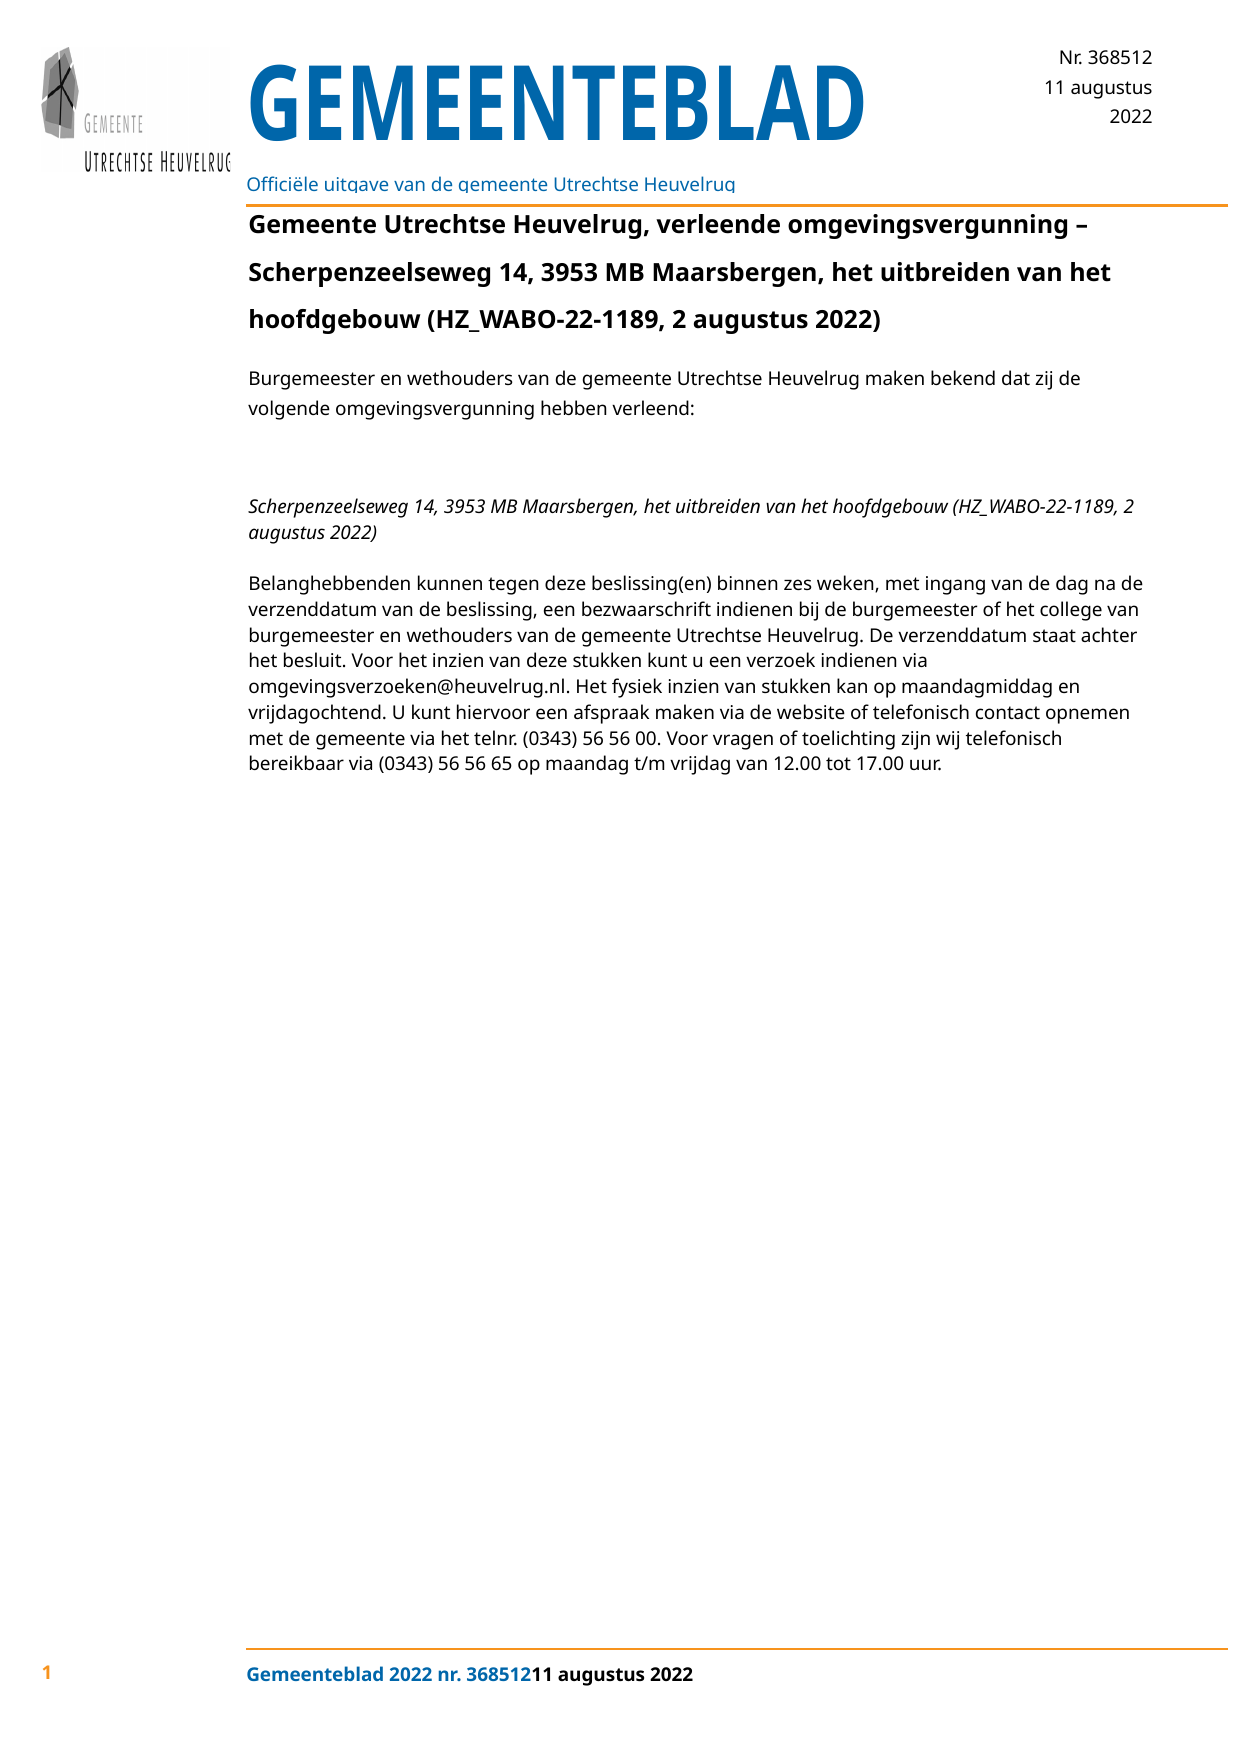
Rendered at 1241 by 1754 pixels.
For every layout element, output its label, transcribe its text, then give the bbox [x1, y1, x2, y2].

picture [41, 47, 231, 172]
text Scherpenzeelseweg 14, 3953 MB Maarsbergen, het uitbreiden van het hoofdgebouw (HZ_WABO-22-1189, 2 augustus 2022) [248, 493, 1152, 545]
text Burgemeester en wethouders van de gemeente Utrechtse Heuvelrug maken bekend dat zij de volgende omgevingsvergunning hebben verleend: [248, 366, 1152, 421]
text Belanghebbenden kunnen tegen deze beslissing(en) binnen zes weken, met ingang van de dag na de verzenddatum van de beslissing, een bezwaarschrift indienen bij de burgemeester of het college van burgemeester en wethouders van de gemeente Utrechtse Heuvelrug. De verzenddatum staat achter het besluit. Voor het inzien van deze stukken kunt u een verzoek indienen via omgevingsverzoeken@heuvelrug.nl. Het fysiek inzien van stukken kan op maandagmiddag en vrijdagochtend. U kunt hiervoor een afspraak maken via de website of telefonisch contact opnemen met de gemeente via het telnr. (0343) 56 56 00. Voor vragen of toelichting zijn wij telefonisch bereikbaar via (0343) 56 56 65 op maandag t/m vrijdag van 12.00 tot 17.00 uur. [248, 571, 1152, 776]
text Gemeente Utrechtse Heuvelrug, verleende omgevingsvergunning – Scherpenzeelseweg 14, 3953 MB Maarsbergen, het uitbreiden van het hoofdgebouw (HZ_WABO-22-1189, 2 augustus 2022) [248, 207, 1152, 336]
